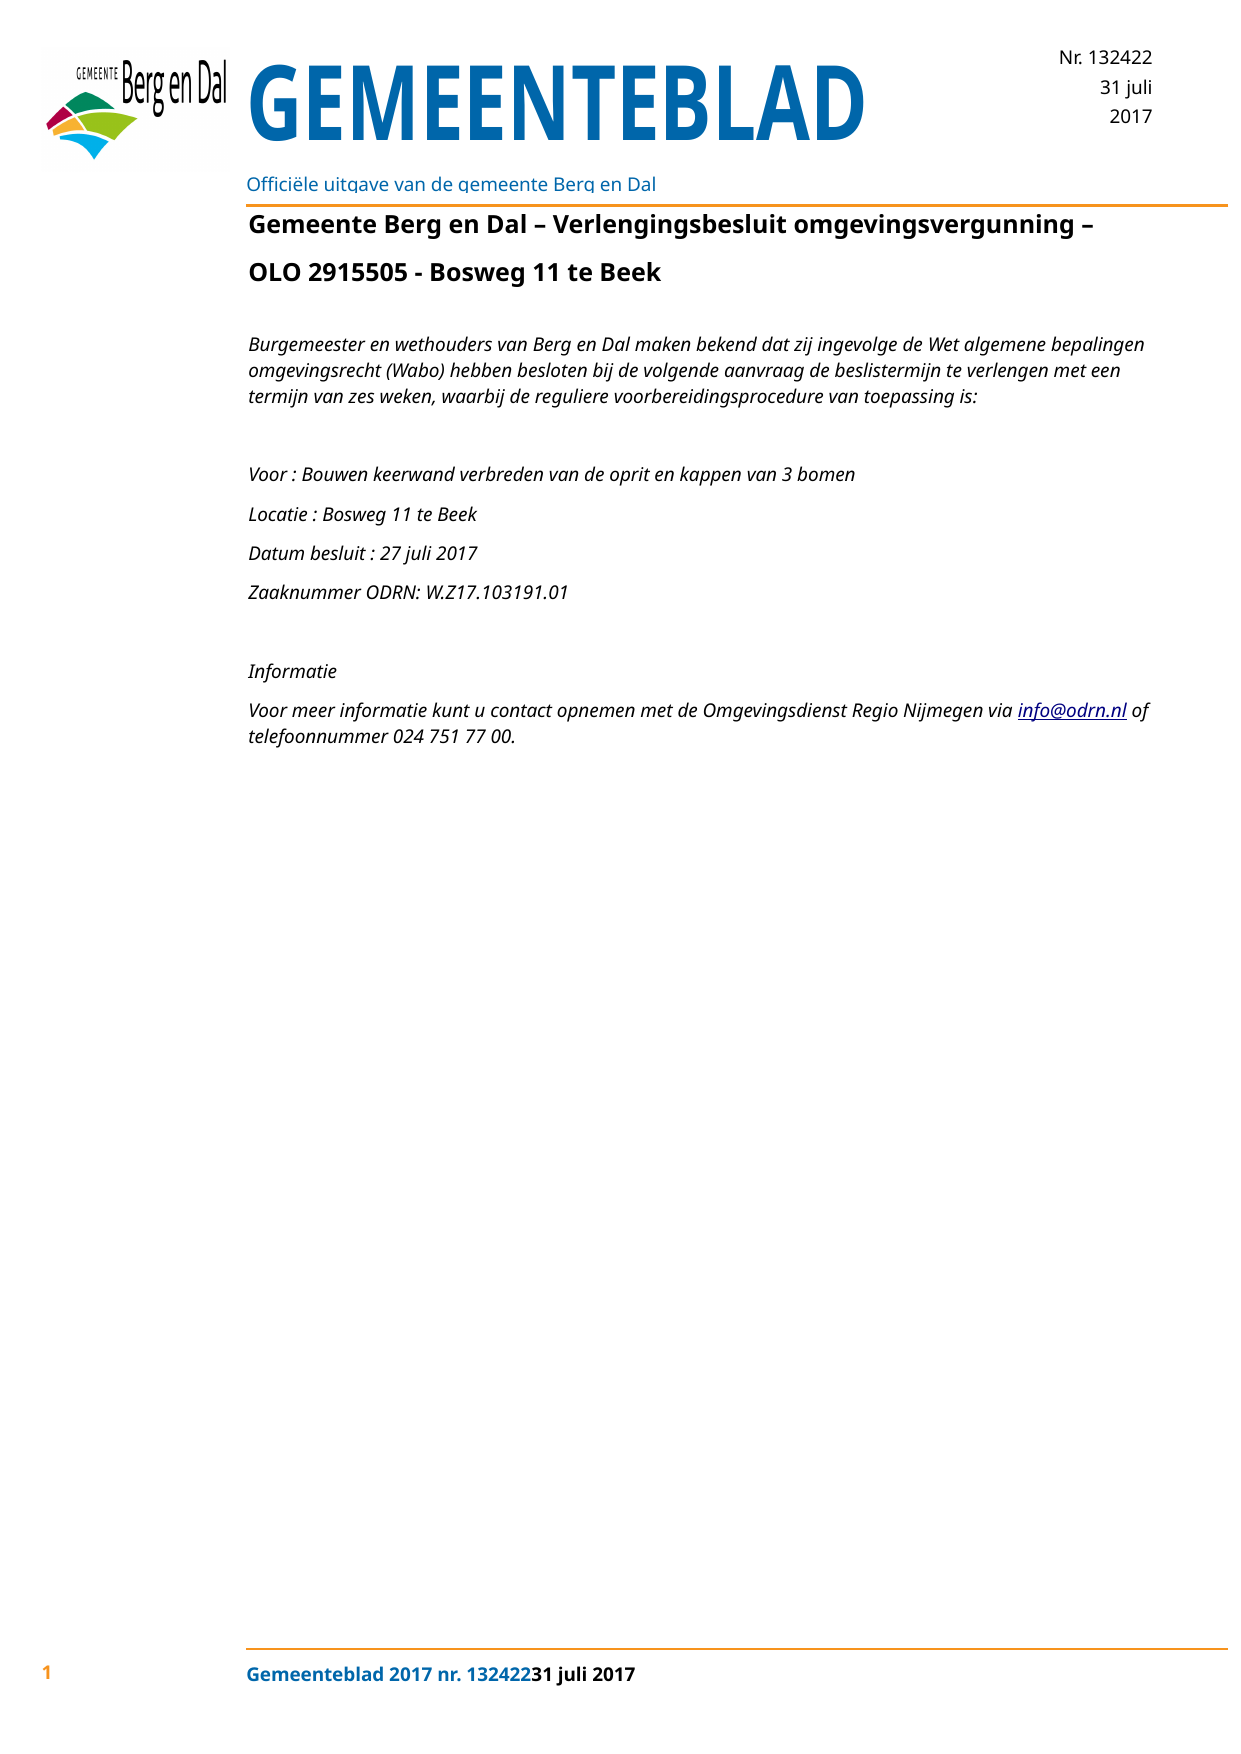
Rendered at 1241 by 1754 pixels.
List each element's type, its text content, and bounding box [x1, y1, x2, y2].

picture [41, 47, 231, 172]
text Datum besluit : 27 juli 2017 [248, 540, 1152, 566]
text Voor meer informatie kunt u contact opnemen met de Omgevingsdienst Regio Nijmegen via info@odrn.nl of telefoonnummer 024 751 77 00. [248, 697, 1152, 748]
text Voor : Bouwen keerwand verbreden van de oprit en kappen van 3 bomen [248, 461, 1152, 487]
text Burgemeester en wethouders van Berg en Dal maken bekend dat zij ingevolge de Wet algemene bepalingen omgevingsrecht (Wabo) hebben besloten bij de volgende aanvraag de beslistermijn te verlengen met een termijn van zes weken, waarbij de reguliere voorbereidingsprocedure van toepassing is: [248, 331, 1152, 409]
text Zaaknummer ODRN: W.Z17.103191.01 [248, 579, 1152, 605]
text Informatie [248, 658, 1152, 683]
text Gemeente Berg en Dal – Verlengingsbesluit omgevingsvergunning – OLO 2915505 - Bosweg 11 te Beek [248, 207, 1152, 288]
text Locatie : Bosweg 11 te Beek [248, 501, 1152, 526]
